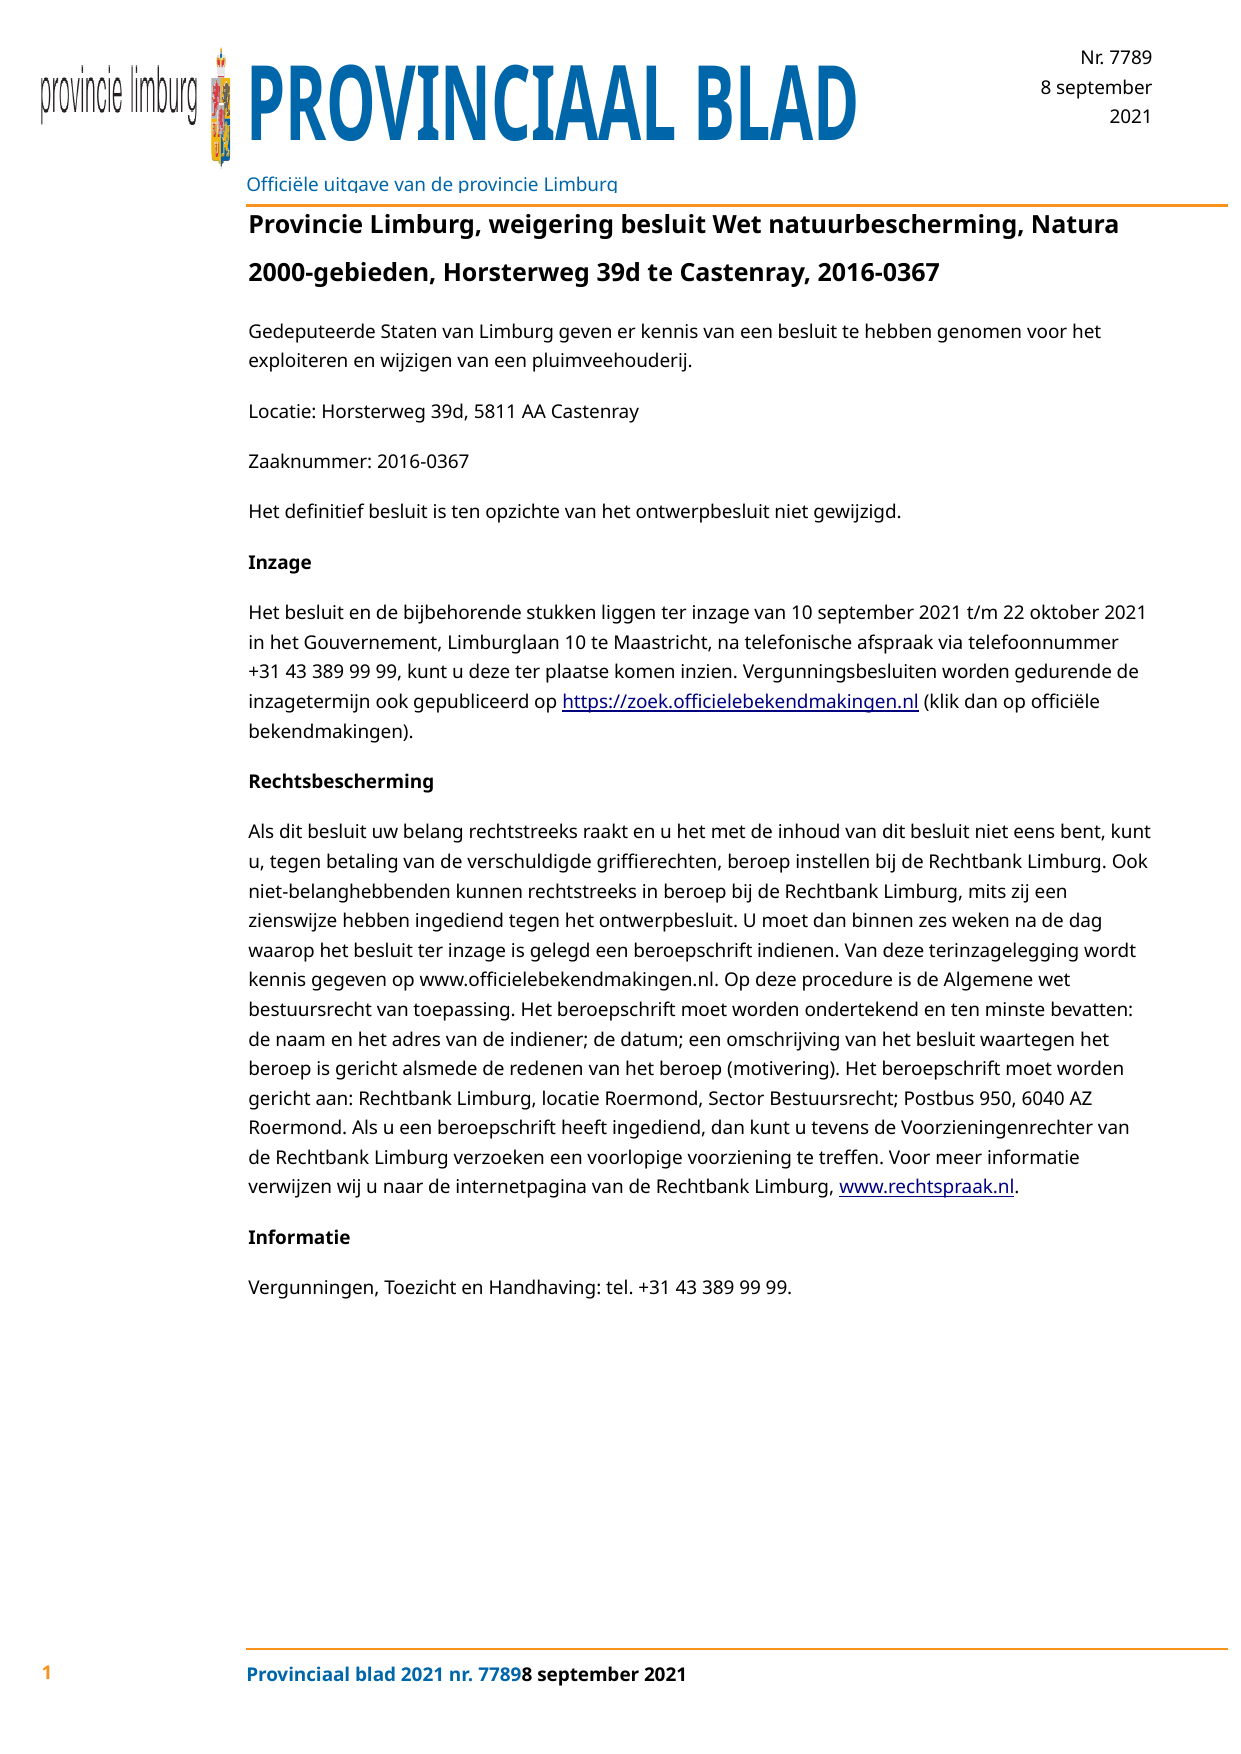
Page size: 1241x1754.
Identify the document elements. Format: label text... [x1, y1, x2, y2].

text Rechtsbescherming [248, 768, 1152, 794]
text Het besluit en de bijbehorende stukken liggen ter inzage van 10 september 2021 t/m 22 oktober 2021 in het Gouvernement, Limburglaan 10 te Maastricht, na telefonische afspraak via telefoonnummer +31 43 389 99 99, kunt u deze ter plaatse komen inzien. Vergunningsbesluiten worden gedurende de inzagetermijn ook gepubliceerd op https://zoek.officielebekendmakingen.nl (klik dan op officiële bekendmakingen). [248, 599, 1152, 744]
text Gedeputeerde Staten van Limburg geven er kennis van een besluit te hebben genomen voor het exploiteren en wijzigen van een pluimveehouderij. [248, 318, 1152, 373]
picture [41, 47, 231, 172]
text Inzage [248, 549, 1152, 575]
text Als dit besluit uw belang rechtstreeks raakt en u het met de inhoud van dit besluit niet eens bent, kunt u, tegen betaling van de verschuldigde griffierechten, beroep instellen bij de Rechtbank Limburg. Ook niet-belanghebbenden kunnen rechtstreeks in beroep bij de Rechtbank Limburg, mits zij een zienswijze hebben ingediend tegen het ontwerpbesluit. U moet dan binnen zes weken na de dag waarop het besluit ter inzage is gelegd een beroepschrift indienen. Van deze terinzagelegging wordt kennis gegeven op www.officielebekendmakingen.nl. Op deze procedure is de Algemene wet bestuursrecht van toepassing. Het beroepschrift moet worden ondertekend en ten minste bevatten: de naam en het adres van de indiener; de datum; een omschrijving van het besluit waartegen het beroep is gericht alsmede de redenen van het beroep (motivering). Het beroepschrift moet worden gericht aan: Rechtbank Limburg, locatie Roermond, Sector Bestuursrecht; Postbus 950, 6040 AZ Roermond. Als u een beroepschrift heeft ingediend, dan kunt u tevens de Voorzieningenrechter van de Rechtbank Limburg verzoeken een voorlopige voorziening te treffen. Voor meer informatie verwijzen wij u naar de internetpagina van de Rechtbank Limburg, www.rechtspraak.nl. [248, 819, 1152, 1199]
text Zaaknummer: 2016-0367 [248, 448, 1152, 474]
text Vergunningen, Toezicht en Handhaving: tel. +31 43 389 99 99. [248, 1274, 1152, 1300]
text Provincie Limburg, weigering besluit Wet natuurbescherming, Natura 2000-gebieden, Horsterweg 39d te Castenray, 2016-0367 [248, 207, 1152, 288]
text Informatie [248, 1224, 1152, 1250]
text Locatie: Horsterweg 39d, 5811 AA Castenray [248, 398, 1152, 424]
text Het definitief besluit is ten opzichte van het ontwerpbesluit niet gewijzigd. [248, 499, 1152, 524]
